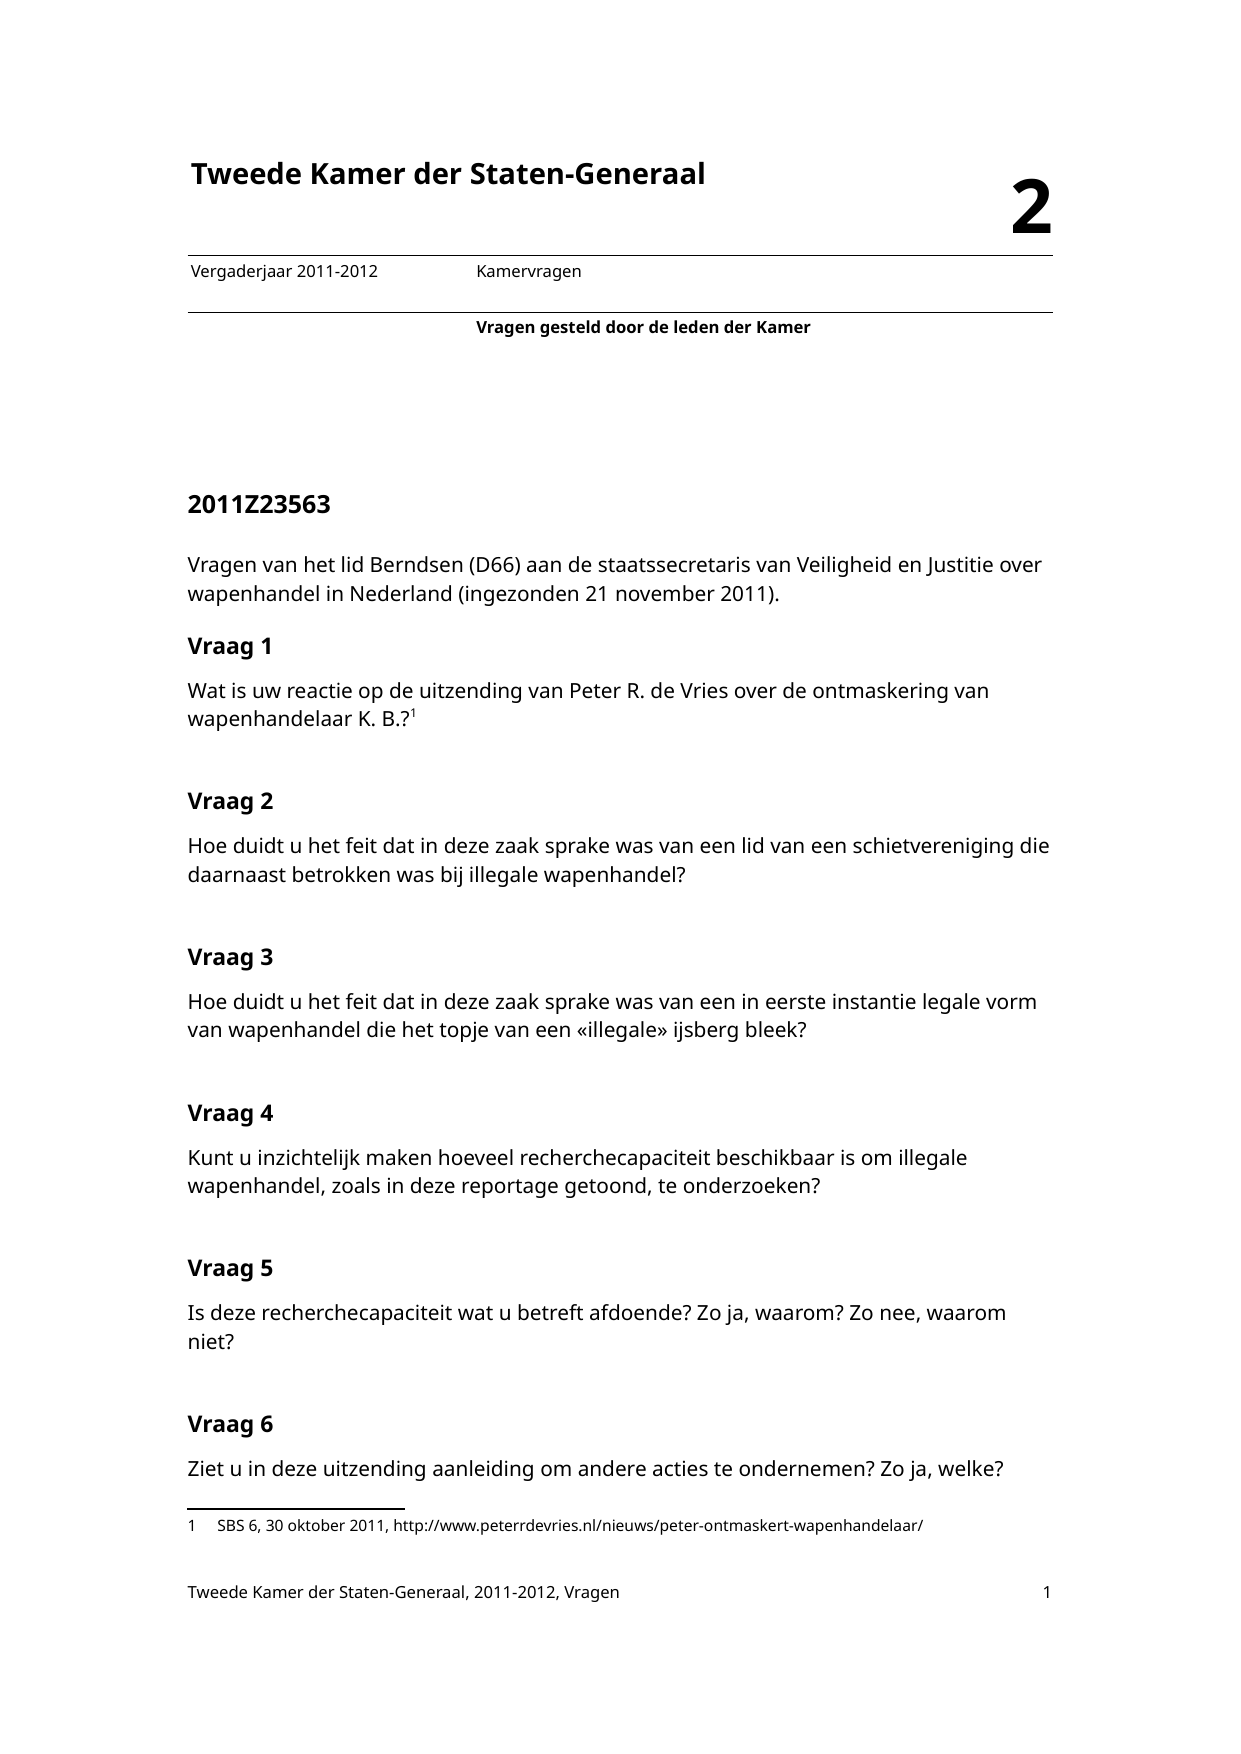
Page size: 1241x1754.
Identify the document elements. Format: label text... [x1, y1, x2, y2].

subtitle Vraag 5 [187, 1252, 1053, 1283]
subtitle Vraag 4 [187, 1097, 1053, 1128]
text Is deze recherchecapaciteit wat u betreft afdoende? Zo ja, waarom? Zo nee, waarom niet? [187, 1298, 1053, 1355]
table_header Tweede Kamer der Staten-Generaal [188, 150, 879, 255]
table_cell Vergaderjaar 2011-2012 [188, 256, 473, 312]
subtitle Vraag 2 [187, 785, 1053, 817]
text Vragen van het lid Berndsen (D66) aan de staatssecretaris van Veiligheid en Justitie over wapenhandel in Nederland (ingezonden 21 november 2011). [187, 550, 1053, 607]
table_cell Vragen gesteld door de leden der Kamer [473, 313, 1053, 339]
table_header 2 [880, 150, 1053, 255]
text Hoe duidt u het feit dat in deze zaak sprake was van een lid van een schietvereniging die daarnaast betrokken was bij illegale wapenhandel? [187, 832, 1053, 888]
text Wat is uw reactie op de uitzending van Peter R. de Vries over de ontmaskering van wapenhandelaar K. B.? [187, 676, 1053, 733]
subtitle Vraag 1 [187, 630, 1053, 661]
table_cell [188, 313, 473, 339]
text SBS 6, 30 oktober 2011, http://www.peterrdevries.nl/nieuws/peter-ontmaskert-wapenhandelaar/ [187, 1479, 1053, 1536]
table_cell Kamervragen [473, 256, 1053, 312]
text Kunt u inzichtelijk maken hoeveel recherchecapaciteit beschikbaar is om illegale wapenhandel, zoals in deze reportage getoond, te onderzoeken? [187, 1143, 1053, 1200]
text 2011Z23563 [187, 487, 1053, 521]
subtitle Vraag 3 [187, 941, 1053, 972]
text Hoe duidt u het feit dat in deze zaak sprake was van een in eerste instantie legale vorm van wapenhandel die het topje van een «illegale» ijsberg bleek? [187, 987, 1053, 1044]
